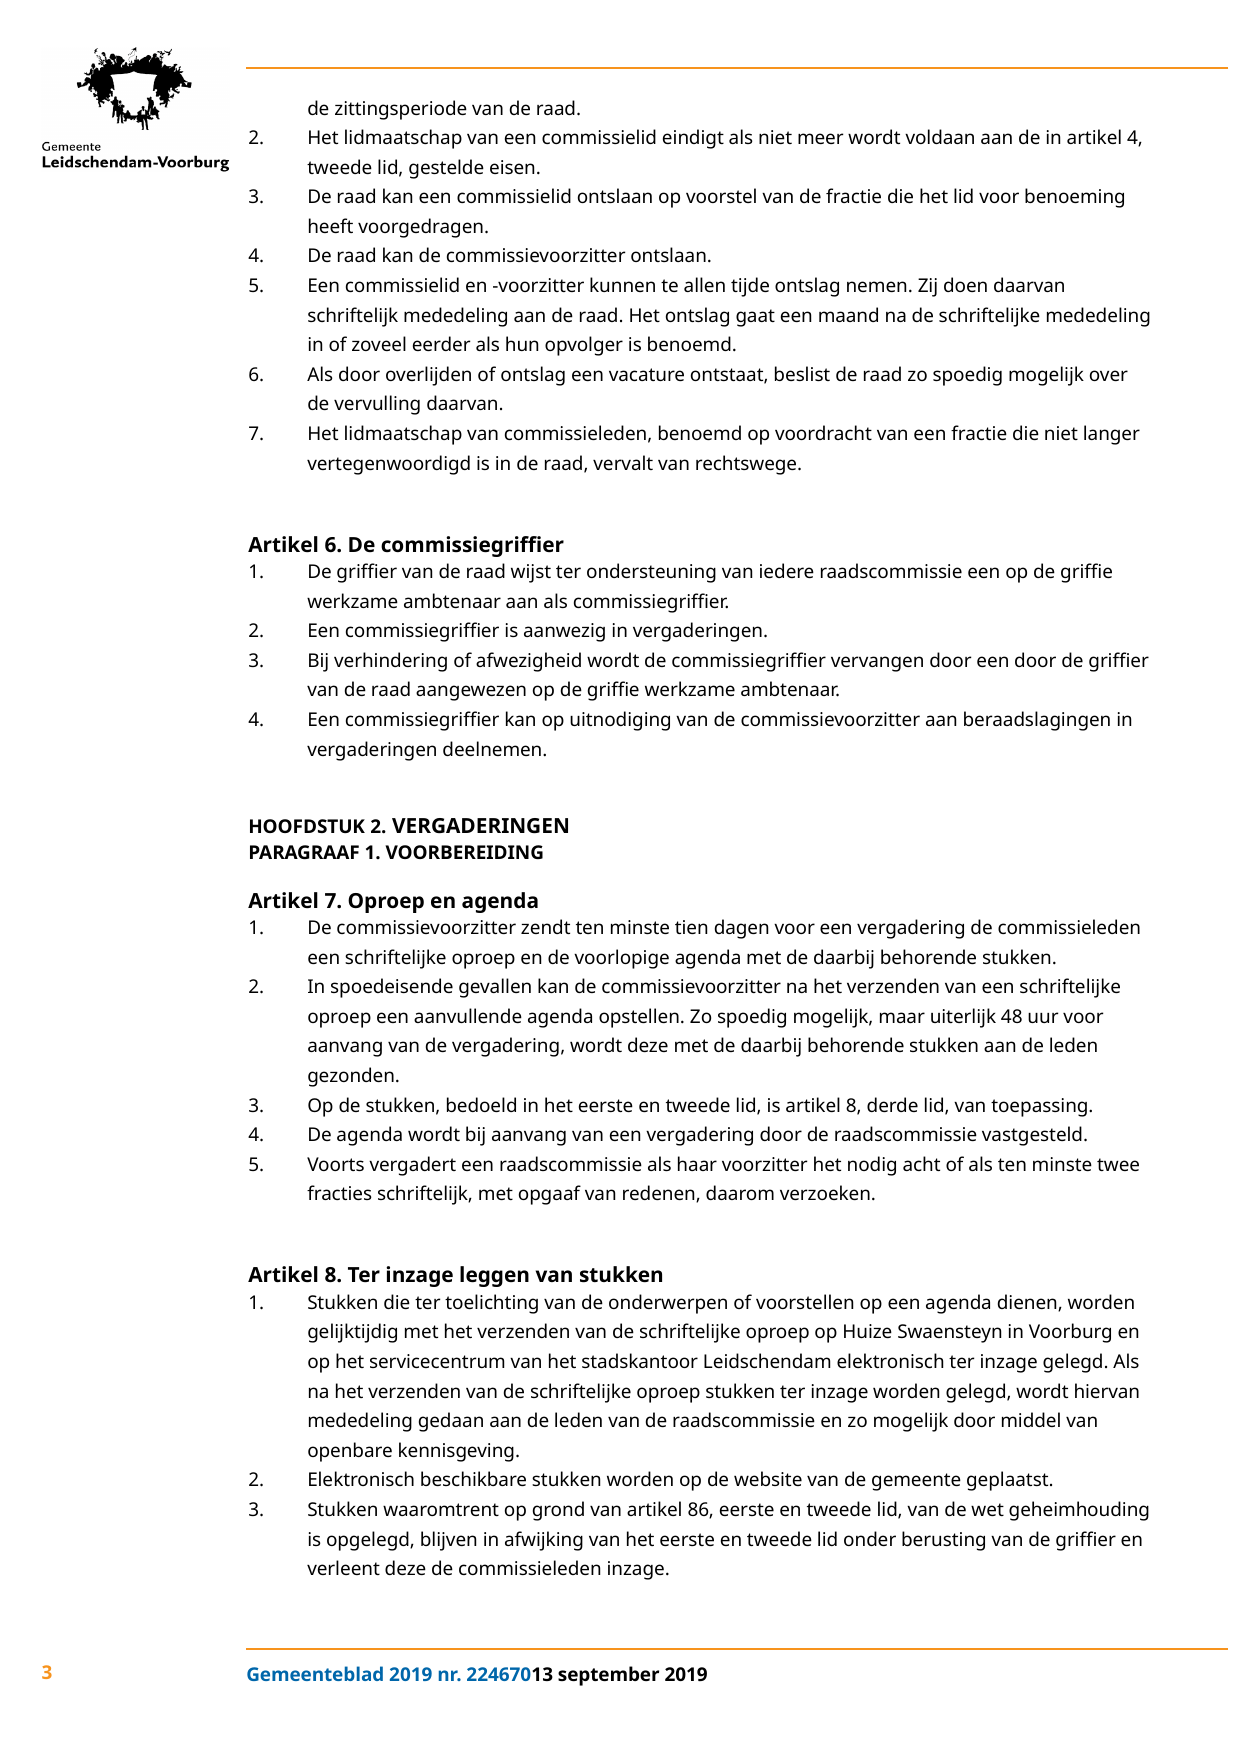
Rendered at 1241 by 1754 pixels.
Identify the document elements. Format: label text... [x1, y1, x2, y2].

list De raad kan de commissievoorzitter ontslaan. [248, 243, 1152, 268]
list Het lidmaatschap van een commissielid eindigt als niet meer wordt voldaan aan de in artikel 4, tweede lid, gestelde eisen. [248, 124, 1152, 180]
list Een commissiegriffier is aanwezig in vergaderingen. [248, 617, 1152, 643]
list De raad kan een commissielid ontslaan op voorstel van de fractie die het lid voor benoeming heeft voorgedragen. [248, 183, 1152, 239]
list Stukken waaromtrent op grond van artikel 86, eerste en tweede lid, van de wet geheimhouding is opgelegd, blijven in afwijking van het eerste en tweede lid onder berusting van de griffier en verleent deze de commissieleden inzage. [248, 1496, 1152, 1581]
list Een commissiegriffier kan op uitnodiging van de commissievoorzitter aan beraadslagingen in vergaderingen deelnemen. [248, 706, 1152, 761]
list In spoedeisende gevallen kan de commissievoorzitter na het verzenden van een schriftelijke oproep een aanvullende agenda opstellen. Zo spoedig mogelijk, maar uiterlijk 48 uur voor aanvang van de vergadering, wordt deze met de daarbij behorende stukken aan de leden gezonden. [248, 973, 1152, 1088]
list Een commissielid en -voorzitter kunnen te allen tijde ontslag nemen. Zij doen daarvan schriftelijk mededeling aan de raad. Het ontslag gaat een maand na de schriftelijke mededeling in of zoveel eerder als hun opvolger is benoemd. [248, 272, 1152, 357]
text Artikel 7. Oproep en agenda [248, 886, 1152, 914]
list De griffier van de raad wijst ter ondersteuning van iedere raadscommissie een op de griffie werkzame ambtenaar aan als commissiegriffier. [248, 558, 1152, 613]
picture [41, 47, 231, 172]
text Artikel 8. Ter inzage leggen van stukken [248, 1261, 1152, 1289]
list Op de stukken, bedoeld in het eerste en tweede lid, is artikel 8, derde lid, van toepassing. [248, 1092, 1152, 1118]
list Bij verhindering of afwezigheid wordt de commissiegriffier vervangen door een door de griffier van de raad aangewezen op de griffie werkzame ambtenaar. [248, 647, 1152, 702]
list de zittingsperiode van de raad. [248, 95, 1152, 121]
text PARAGRAAF 1. VOORBEREIDING [248, 839, 1152, 865]
text HOOFDSTUK 2. VERGADERINGEN [248, 811, 1152, 839]
text Artikel 6. De commissiegriffier [248, 530, 1152, 558]
list Elektronisch beschikbare stukken worden op de website van de gemeente geplaatst. [248, 1467, 1152, 1492]
list Als door overlijden of ontslag een vacature ontstaat, beslist de raad zo spoedig mogelijk over de vervulling daarvan. [248, 361, 1152, 416]
list De commissievoorzitter zendt ten minste tien dagen voor een vergadering de commissieleden een schriftelijke oproep en de voorlopige agenda met de daarbij behorende stukken. [248, 914, 1152, 970]
list Het lidmaatschap van commissieleden, benoemd op voordracht van een fractie die niet langer vertegenwoordigd is in de raad, vervalt van rechtswege. [248, 420, 1152, 476]
list Voorts vergadert een raadscommissie als haar voorzitter het nodig acht of als ten minste twee fracties schriftelijk, met opgaaf van redenen, daarom verzoeken. [248, 1151, 1152, 1206]
list De agenda wordt bij aanvang van een vergadering door de raadscommissie vastgesteld. [248, 1121, 1152, 1147]
list Stukken die ter toelichting van de onderwerpen of voorstellen op een agenda dienen, worden gelijktijdig met het verzenden van de schriftelijke oproep op Huize Swaensteyn in Voorburg en op het servicecentrum van het stadskantoor Leidschendam elektronisch ter inzage gelegd. Als na het verzenden van de schriftelijke oproep stukken ter inzage worden gelegd, wordt hiervan mededeling gedaan aan de leden van de raadscommissie en zo mogelijk door middel van openbare kennisgeving. [248, 1289, 1152, 1463]
